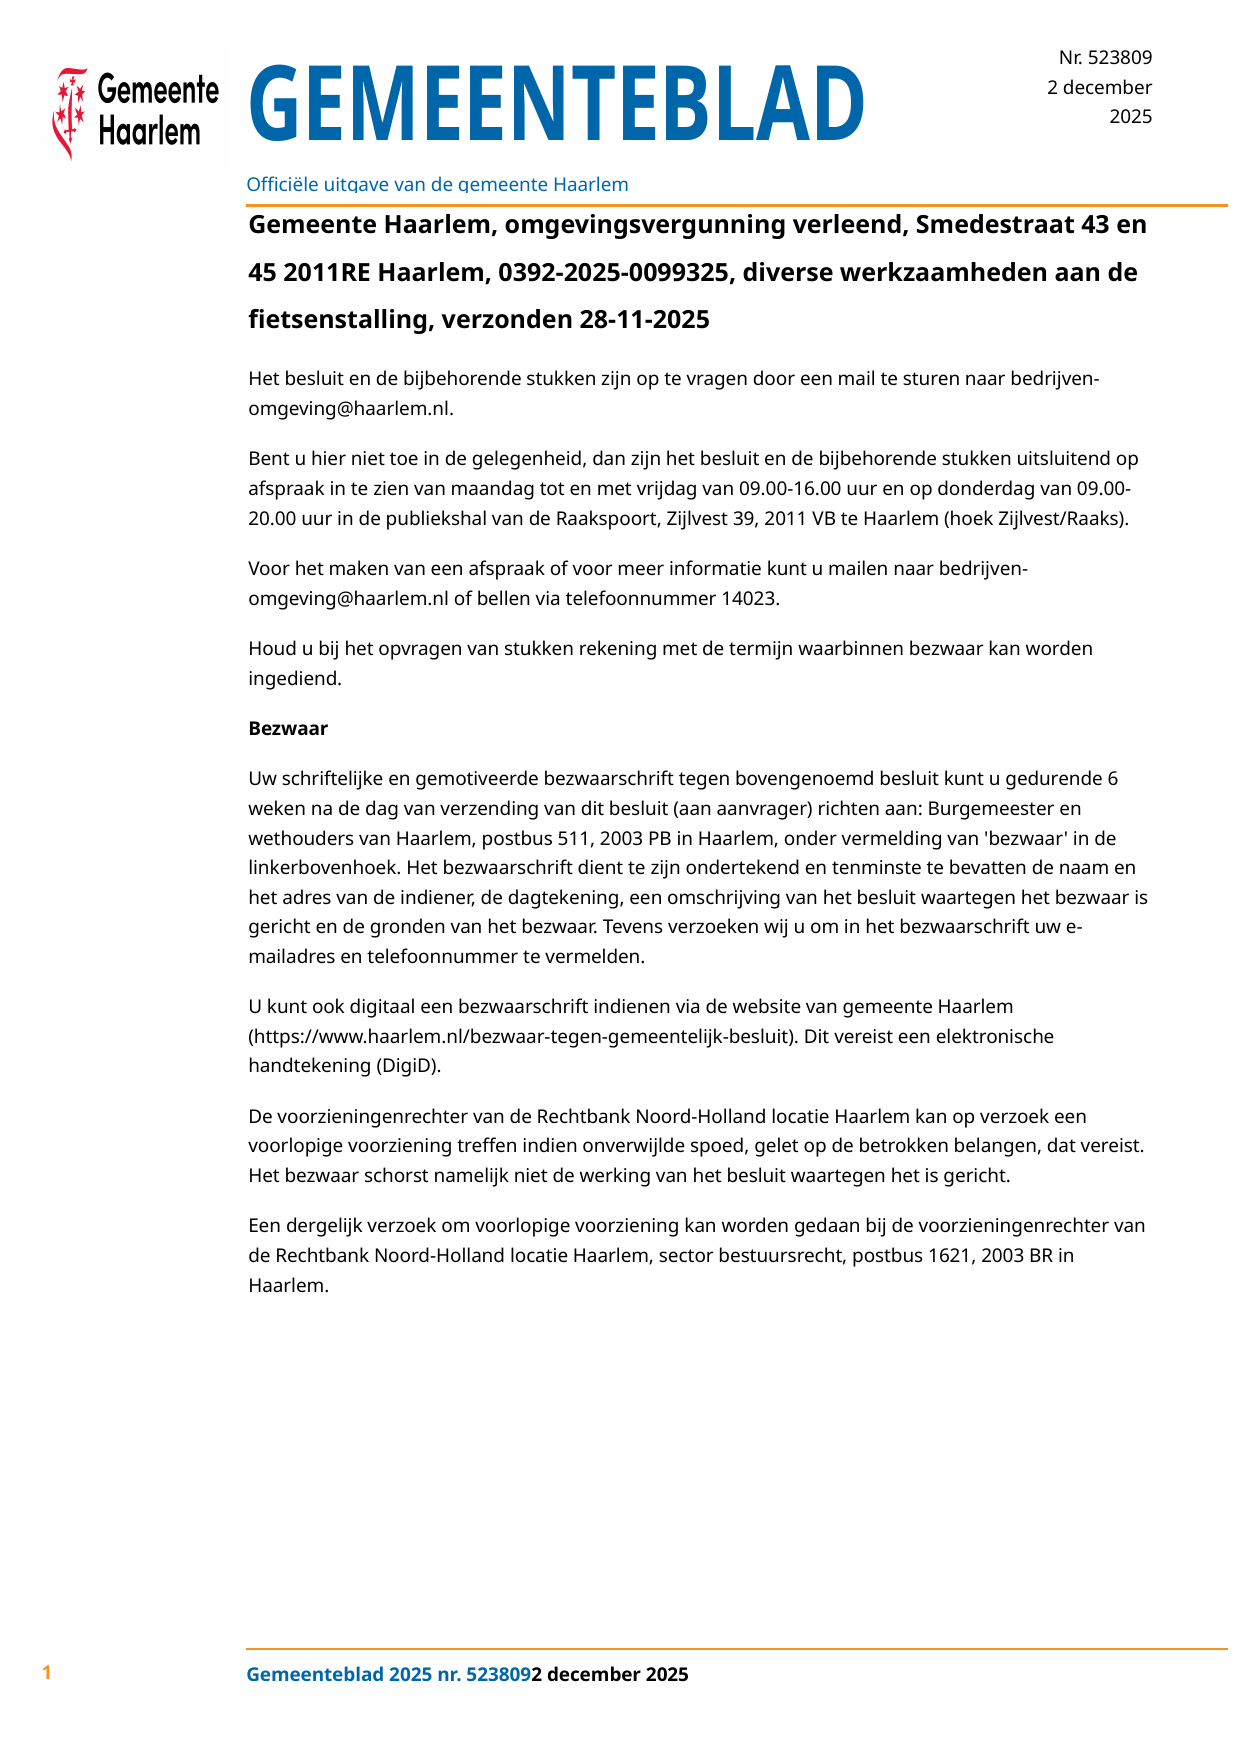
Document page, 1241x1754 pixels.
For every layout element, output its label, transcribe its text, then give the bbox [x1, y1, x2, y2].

text Uw schriftelijke en gemotiveerde bezwaarschrift tegen bovengenoemd besluit kunt u gedurende 6 weken na de dag van verzending van dit besluit (aan aanvrager) richten aan: Burgemeester en wethouders van Haarlem, postbus 511, 2003 PB in Haarlem, onder vermelding van 'bezwaar' in de linkerbovenhoek. Het bezwaarschrift dient te zijn ondertekend en tenminste te bevatten de naam en het adres van de indiener, de dagtekening, een omschrijving van het besluit waartegen het bezwaar is gericht en de gronden van het bezwaar. Tevens verzoeken wij u om in het bezwaarschrift uw e-mailadres en telefoonnummer te vermelden. [248, 766, 1152, 969]
text Houd u bij het opvragen van stukken rekening met de termijn waarbinnen bezwaar kan worden ingediend. [248, 635, 1152, 690]
text Voor het maken van een afspraak of voor meer informatie kunt u mailen naar bedrijven-omgeving@haarlem.nl of bellen via telefoonnummer 14023. [248, 555, 1152, 610]
text De voorzieningenrechter van de Rechtbank Noord-Holland locatie Haarlem kan op verzoek een voorlopige voorziening treffen indien onverwijlde spoed, gelet op de betrokken belangen, dat vereist. Het bezwaar schorst namelijk niet de werking van het besluit waartegen het is gericht. [248, 1103, 1152, 1188]
text Een dergelijk verzoek om voorlopige voorziening kan worden gedaan bij de voorzieningenrechter van de Rechtbank Noord-Holland locatie Haarlem, sector bestuursrecht, postbus 1621, 2003 BR in Haarlem. [248, 1213, 1152, 1297]
text Bezwaar [248, 715, 1152, 741]
picture [41, 47, 231, 172]
text U kunt ook digitaal een bezwaarschrift indienen via de website van gemeente Haarlem (https://www.haarlem.nl/bezwaar-tegen-gemeentelijk-besluit). Dit vereist een elektronische handtekening (DigiD). [248, 993, 1152, 1078]
text Gemeente Haarlem, omgevingsvergunning verleend, Smedestraat 43 en 45 2011RE Haarlem, 0392-2025-0099325, diverse werkzaamheden aan de fietsenstalling, verzonden 28-11-2025 [248, 207, 1152, 336]
text Bent u hier niet toe in de gelegenheid, dan zijn het besluit en de bijbehorende stukken uitsluitend op afspraak in te zien van maandag tot en met vrijdag van 09.00-16.00 uur en op donderdag van 09.00-20.00 uur in de publiekshal van de Raakspoort, Zijlvest 39, 2011 VB te Haarlem (hoek Zijlvest/Raaks). [248, 446, 1152, 530]
text Het besluit en de bijbehorende stukken zijn op te vragen door een mail te sturen naar bedrijven-omgeving@haarlem.nl. [248, 366, 1152, 421]
